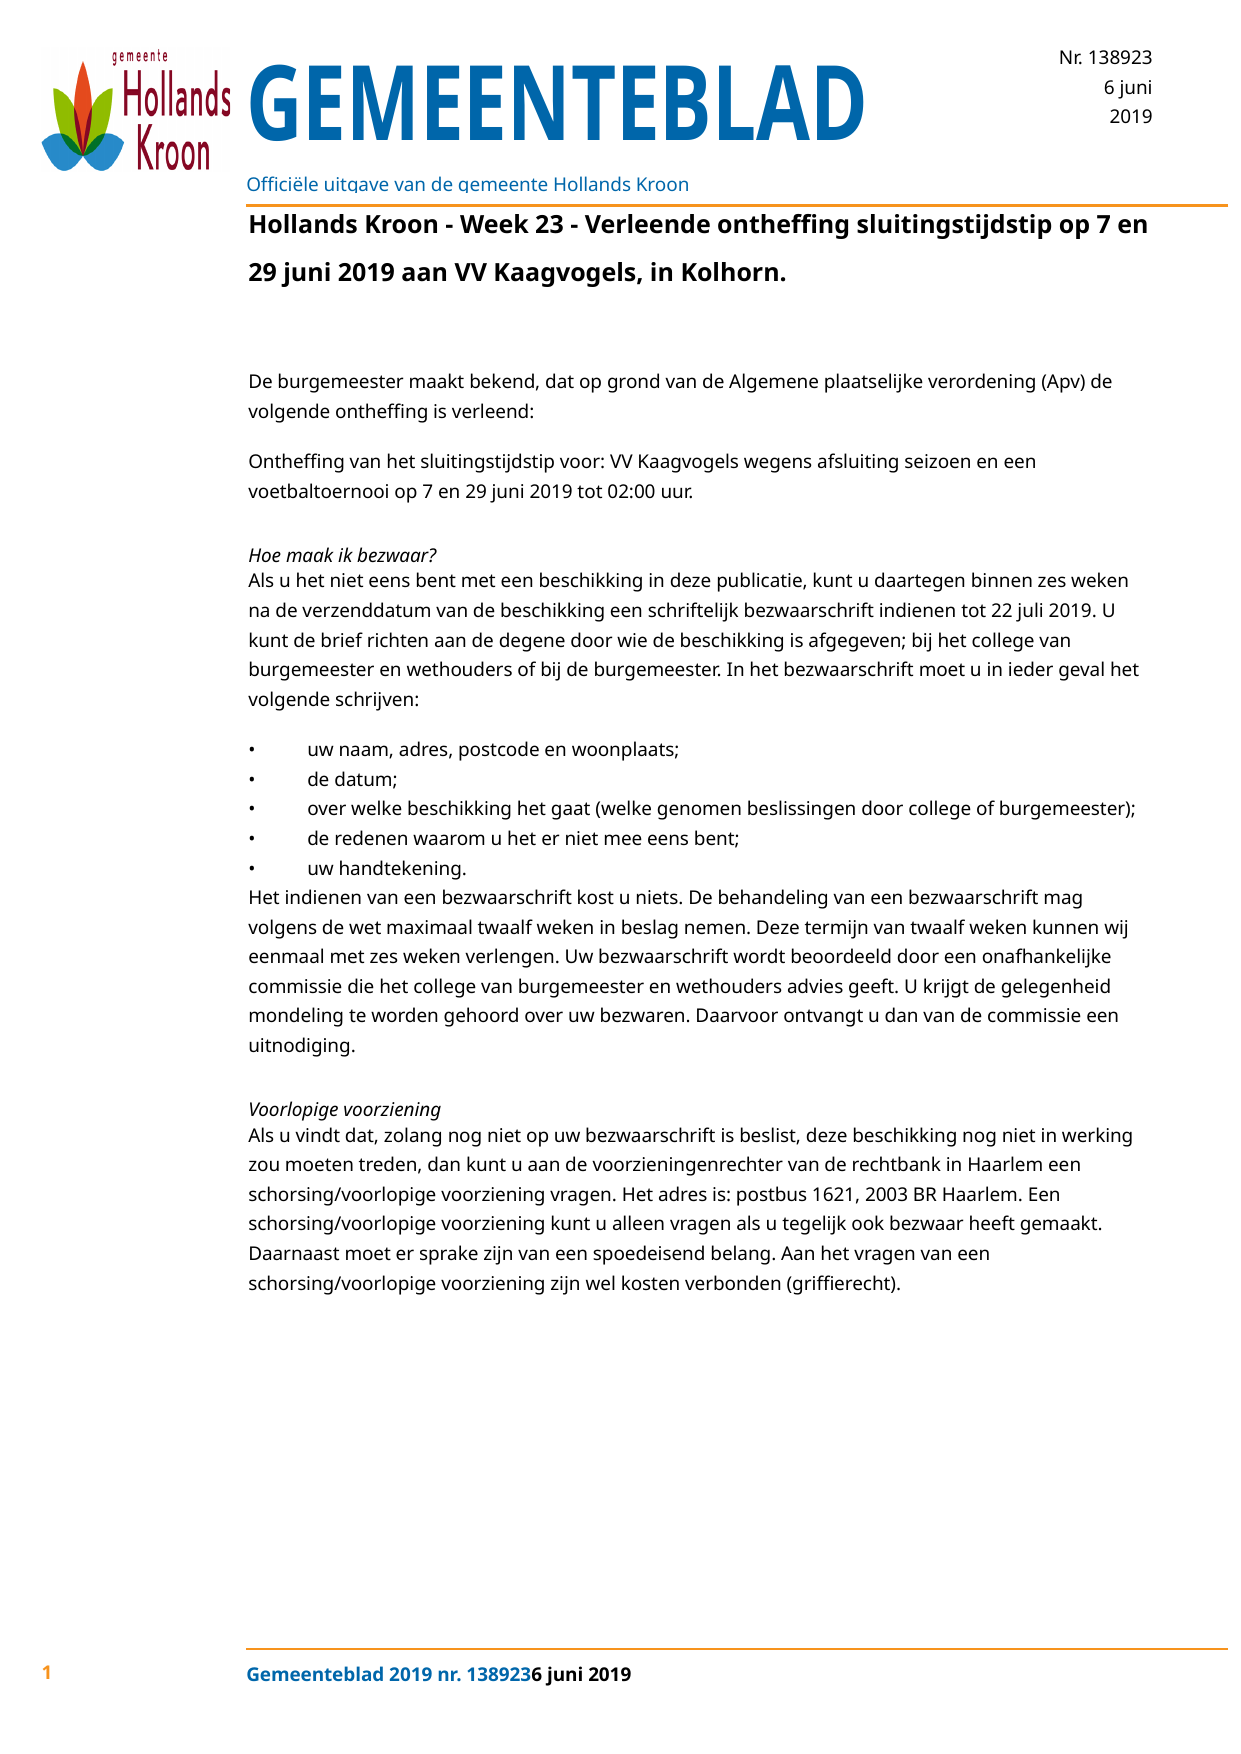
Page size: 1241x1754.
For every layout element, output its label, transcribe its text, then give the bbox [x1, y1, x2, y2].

list uw handtekening. [248, 855, 1152, 880]
text Hollands Kroon - Week 23 - Verleende ontheffing sluitingstijdstip op 7 en 29 juni 2019 aan VV Kaagvogels, in Kolhorn. [248, 207, 1152, 288]
text Voorlopige voorziening [248, 1096, 1152, 1122]
text Het indienen van een bezwaarschrift kost u niets. De behandeling van een bezwaarschrift mag volgens de wet maximaal twaalf weken in beslag nemen. Deze termijn van twaalf weken kunnen wij eenmaal met zes weken verlengen. Uw bezwaarschrift wordt beoordeeld door een onafhankelijke commissie die het college van burgemeester en wethouders advies geeft. U krijgt de gelegenheid mondeling te worden gehoord over uw bezwaren. Daarvoor ontvangt u dan van de commissie een uitnodiging. [248, 884, 1152, 1058]
text Ontheffing van het sluitingstijdstip voor: VV Kaagvogels wegens afsluiting seizoen en een voetbaltoernooi op 7 en 29 juni 2019 tot 02:00 uur. [248, 448, 1152, 504]
text Hoe maak ik bezwaar? [248, 542, 1152, 568]
picture [41, 47, 231, 172]
list over welke beschikking het gaat (welke genomen beslissingen door college of burgemeester); [248, 796, 1152, 821]
list de datum; [248, 766, 1152, 792]
text Als u het niet eens bent met een beschikking in deze publicatie, kunt u daartegen binnen zes weken na de verzenddatum van de beschikking een schriftelijk bezwaarschrift indienen tot 22 juli 2019. U kunt de brief richten aan de degene door wie de beschikking is afgegeven; bij het college van burgemeester en wethouders of bij de burgemeester. In het bezwaarschrift moet u in ieder geval het volgende schrijven: [248, 568, 1152, 712]
list uw naam, adres, postcode en woonplaats; [248, 736, 1152, 762]
text Als u vindt dat, zolang nog niet op uw bezwaarschrift is beslist, deze beschikking nog niet in werking zou moeten treden, dan kunt u aan de voorzieningenrechter van de rechtbank in Haarlem een schorsing/voorlopige voorziening vragen. Het adres is: postbus 1621, 2003 BR Haarlem. Een schorsing/voorlopige voorziening kunt u alleen vragen als u tegelijk ook bezwaar heeft gemaakt. Daarnaast moet er sprake zijn van een spoedeisend belang. Aan het vragen van een schorsing/voorlopige voorziening zijn wel kosten verbonden (griffierecht). [248, 1122, 1152, 1296]
text De burgemeester maakt bekend, dat op grond van de Algemene plaatselijke verordening (Apv) de volgende ontheffing is verleend: [248, 368, 1152, 424]
list de redenen waarom u het er niet mee eens bent; [248, 825, 1152, 851]
